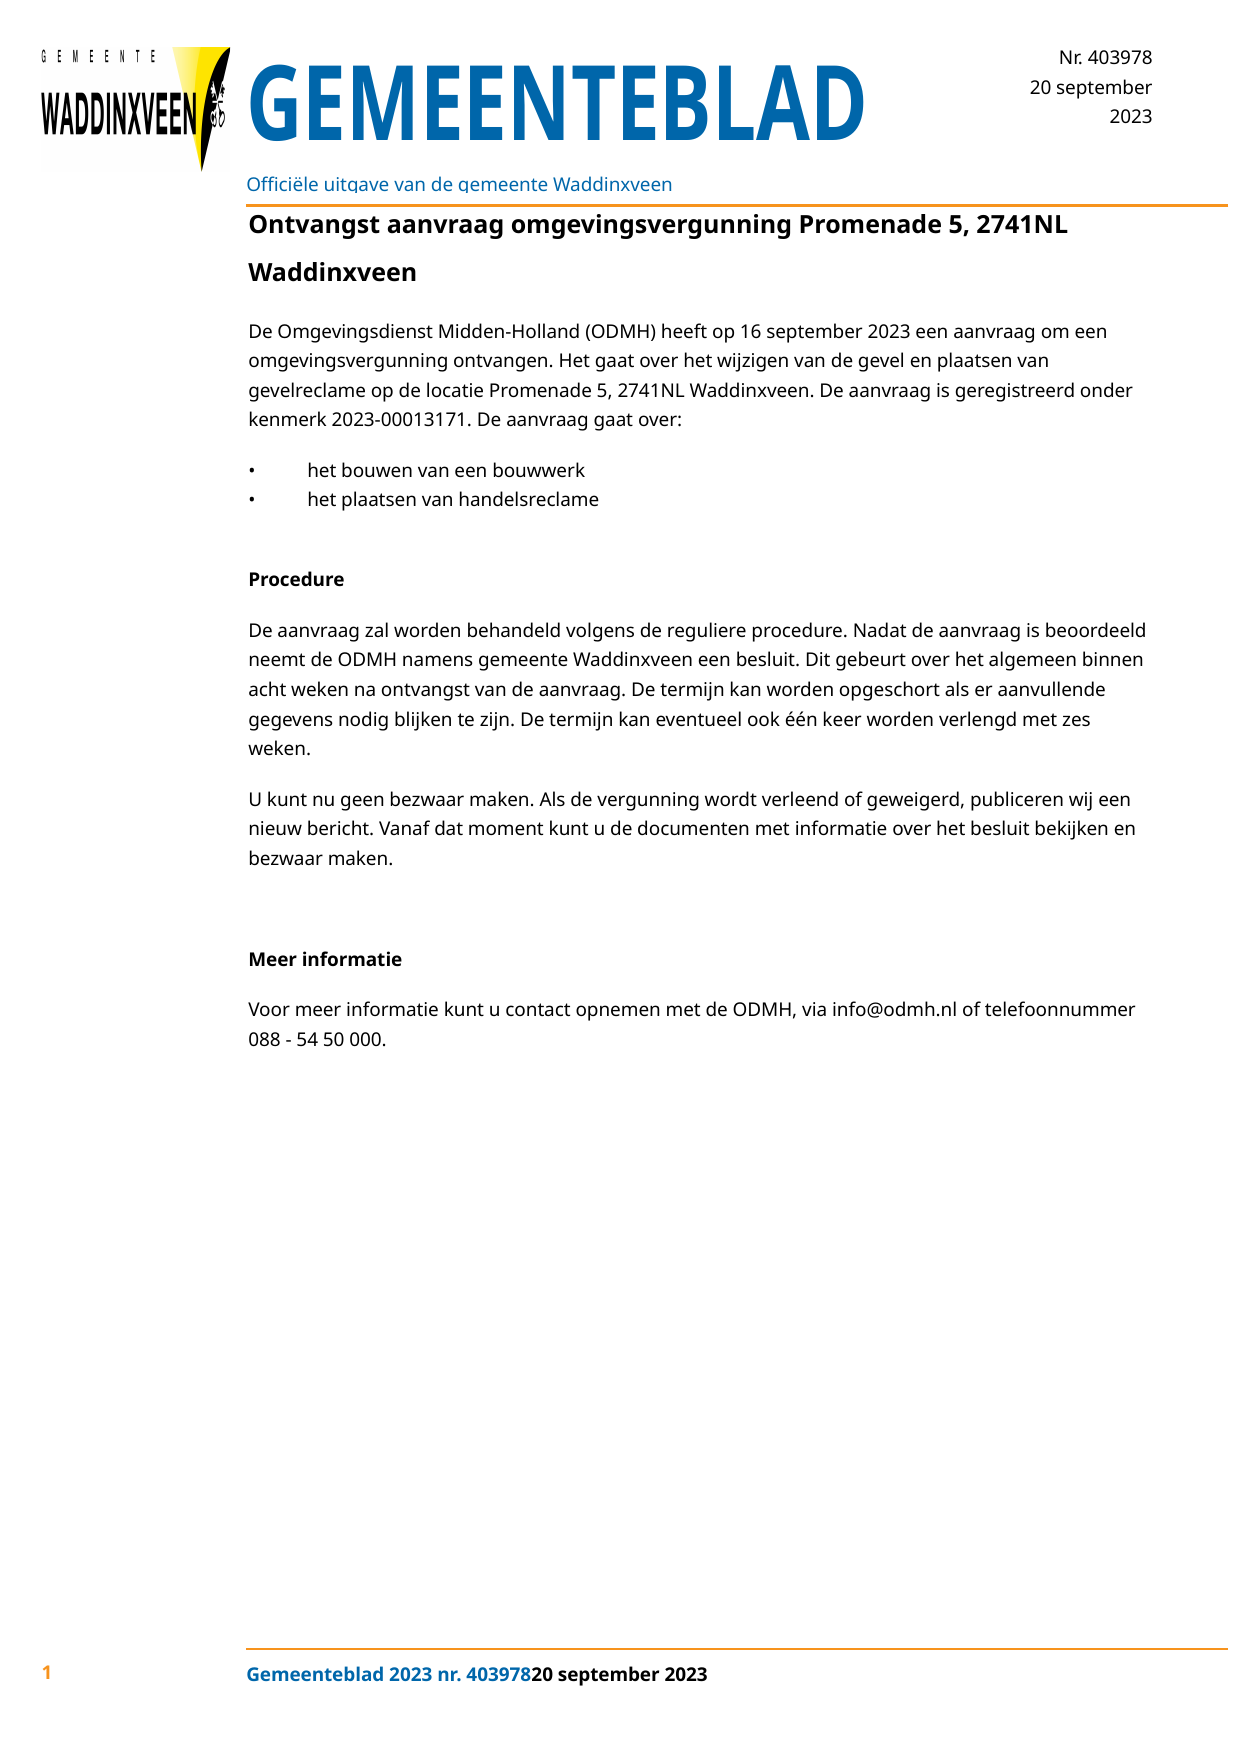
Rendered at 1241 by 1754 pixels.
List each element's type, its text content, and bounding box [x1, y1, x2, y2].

list het plaatsen van handelsreclame [248, 487, 1152, 512]
text De Omgevingsdienst Midden-Holland (ODMH) heeft op 16 september 2023 een aanvraag om een omgevingsvergunning ontvangen. Het gaat over het wijzigen van de gevel en plaatsen van gevelreclame op de locatie Promenade 5, 2741NL Waddinxveen. De aanvraag is geregistreerd onder kenmerk 2023-00013171. De aanvraag gaat over: [248, 318, 1152, 432]
text Meer informatie [248, 946, 1152, 972]
picture [41, 47, 231, 172]
text Voor meer informatie kunt u contact opnemen met de ODMH, via info@odmh.nl of telefoonnummer 088 - 54 50 000. [248, 996, 1152, 1052]
text U kunt nu geen bezwaar maken. Als de vergunning wordt verleend of geweigerd, publiceren wij een nieuw bericht. Vanaf dat moment kunt u de documenten met informatie over het besluit bekijken en bezwaar maken. [248, 786, 1152, 871]
list het bouwen van een bouwwerk [248, 457, 1152, 483]
text De aanvraag zal worden behandeld volgens de reguliere procedure. Nadat de aanvraag is beoordeeld neemt de ODMH namens gemeente Waddinxveen een besluit. Dit gebeurt over het algemeen binnen acht weken na ontvangst van de aanvraag. De termijn kan worden opgeschort als er aanvullende gegevens nodig blijken te zijn. De termijn kan eventueel ook één keer worden verlengd met zes weken. [248, 617, 1152, 761]
text Ontvangst aanvraag omgevingsvergunning Promenade 5, 2741NL Waddinxveen [248, 207, 1152, 288]
text Procedure [248, 567, 1152, 592]
